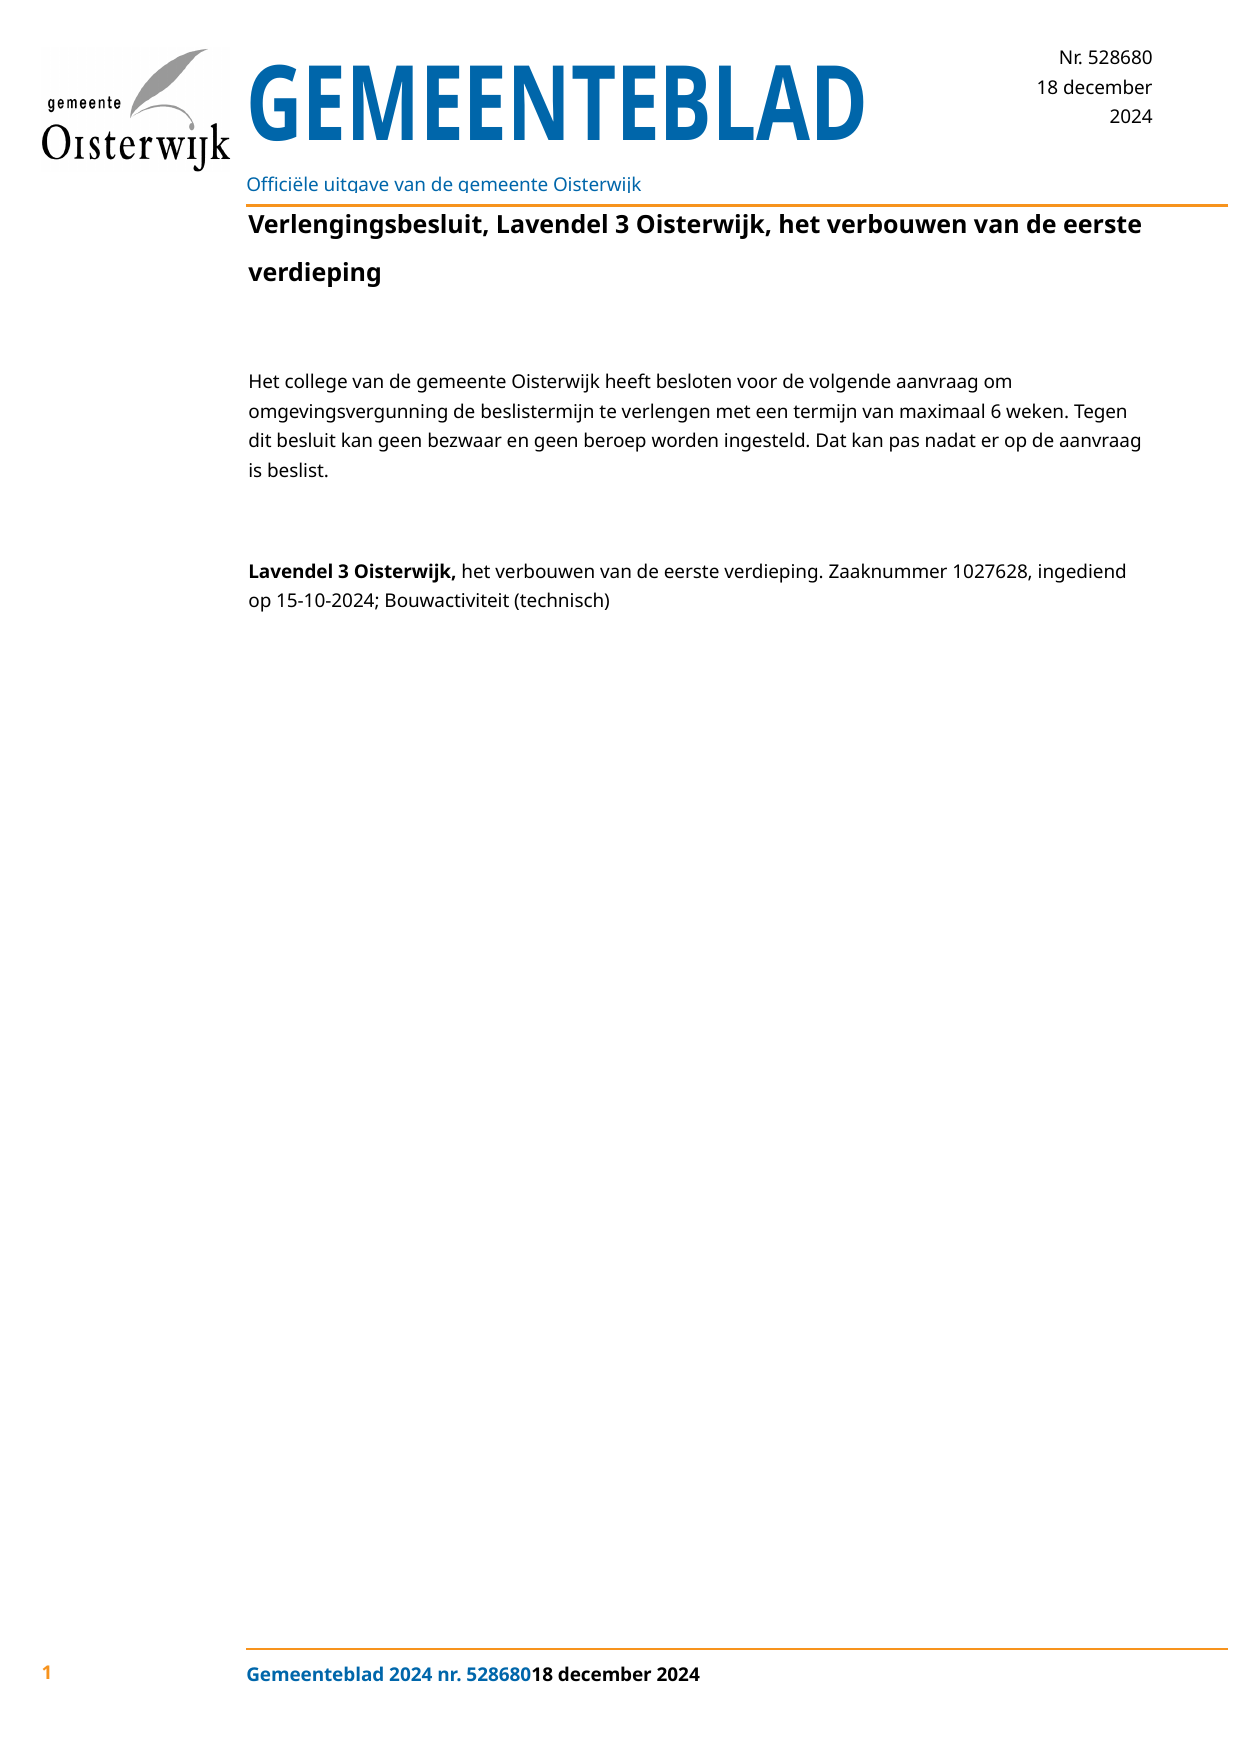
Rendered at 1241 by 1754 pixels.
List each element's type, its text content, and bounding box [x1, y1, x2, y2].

text Het college van de gemeente Oisterwijk heeft besloten voor de volgende aanvraag om omgevingsvergunning de beslistermijn te verlengen met een termijn van maximaal 6 weken. Tegen dit besluit kan geen bezwaar en geen beroep worden ingesteld. Dat kan pas nadat er op de aanvraag is beslist. [248, 368, 1152, 483]
text Verlengingsbesluit, Lavendel 3 Oisterwijk, het verbouwen van de eerste verdieping [248, 207, 1152, 288]
text Lavendel 3 Oisterwijk, het verbouwen van de eerste verdieping. Zaaknummer 1027628, ingediend op 15-10-2024; Bouwactiviteit (technisch) [248, 558, 1152, 613]
picture [41, 47, 231, 172]
